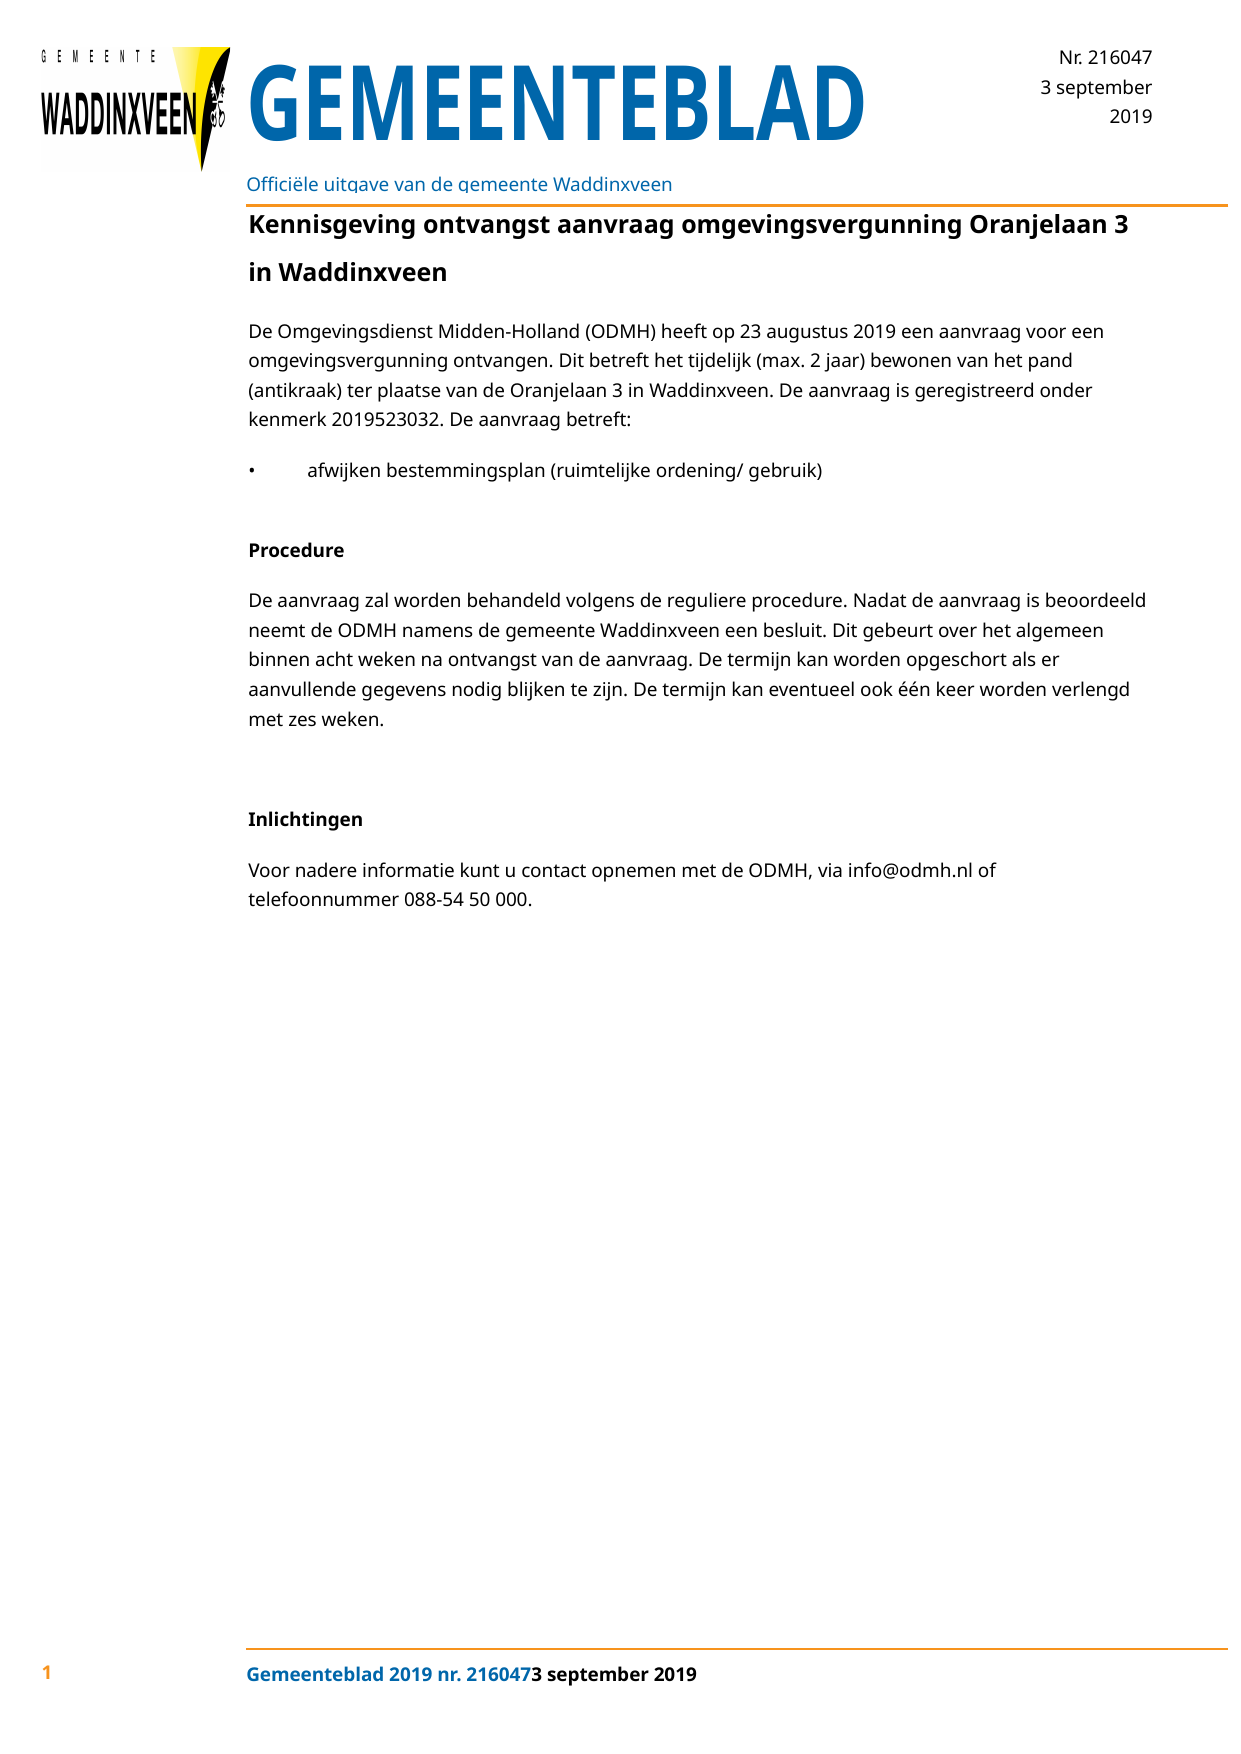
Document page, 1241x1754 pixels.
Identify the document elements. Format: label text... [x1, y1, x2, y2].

text Voor nadere informatie kunt u contact opnemen met de ODMH, via info@odmh.nl of telefoonnummer 088-54 50 000. [248, 857, 1152, 912]
text Procedure [248, 537, 1152, 563]
text Kennisgeving ontvangst aanvraag omgevingsvergunning Oranjelaan 3 in Waddinxveen [248, 207, 1152, 288]
text De Omgevingsdienst Midden-Holland (ODMH) heeft op 23 augustus 2019 een aanvraag voor een omgevingsvergunning ontvangen. Dit betreft het tijdelijk (max. 2 jaar) bewonen van het pand (antikraak) ter plaatse van de Oranjelaan 3 in Waddinxveen. De aanvraag is geregistreerd onder kenmerk 2019523032. De aanvraag betreft: [248, 318, 1152, 432]
picture [41, 47, 231, 172]
text Inlichtingen [248, 807, 1152, 832]
list afwijken bestemmingsplan (ruimtelijke ordening/ gebruik) [248, 457, 1152, 483]
text De aanvraag zal worden behandeld volgens de reguliere procedure. Nadat de aanvraag is beoordeeld neemt de ODMH namens de gemeente Waddinxveen een besluit. Dit gebeurt over het algemeen binnen acht weken na ontvangst van de aanvraag. De termijn kan worden opgeschort als er aanvullende gegevens nodig blijken te zijn. De termijn kan eventueel ook één keer worden verlengd met zes weken. [248, 587, 1152, 732]
